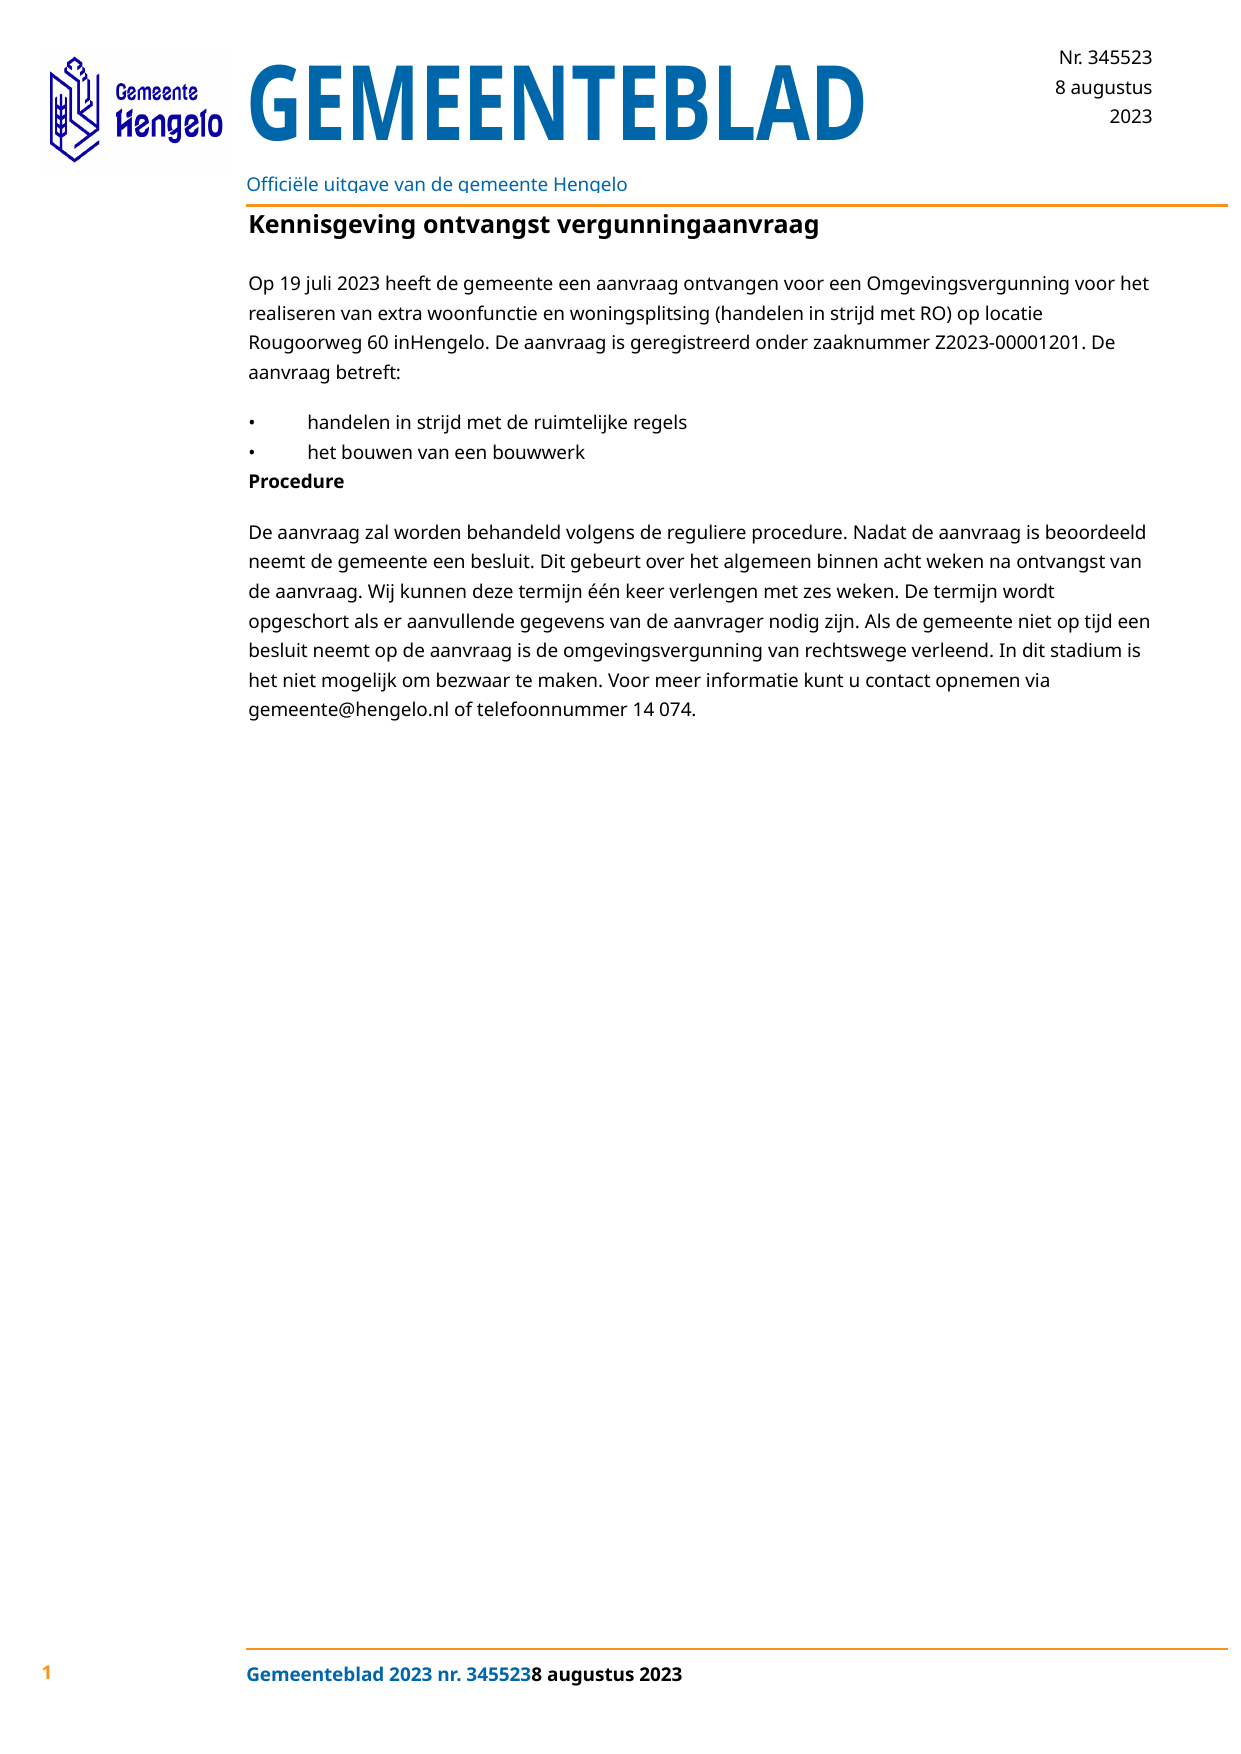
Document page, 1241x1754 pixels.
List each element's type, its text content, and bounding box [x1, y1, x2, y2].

text Procedure [248, 469, 1152, 494]
list het bouwen van een bouwwerk [248, 439, 1152, 465]
text De aanvraag zal worden behandeld volgens de reguliere procedure. Nadat de aanvraag is beoordeeld neemt de gemeente een besluit. Dit gebeurt over het algemeen binnen acht weken na ontvangst van de aanvraag. Wij kunnen deze termijn één keer verlengen met zes weken. De termijn wordt opgeschort als er aanvullende gegevens van de aanvrager nodig zijn. Als de gemeente niet op tijd een besluit neemt op de aanvraag is de omgevingsvergunning van rechtswege verleend. In dit stadium is het niet mogelijk om bezwaar te maken. Voor meer informatie kunt u contact opnemen via gemeente@hengelo.nl of telefoonnummer 14 074. [248, 519, 1152, 722]
text Kennisgeving ontvangst vergunningaanvraag [248, 207, 1152, 241]
picture [41, 47, 231, 172]
text Op 19 juli 2023 heeft de gemeente een aanvraag ontvangen voor een Omgevingsvergunning voor het realiseren van extra woonfunctie en woningsplitsing (handelen in strijd met RO) op locatie Rougoorweg 60 inHengelo. De aanvraag is geregistreerd onder zaaknummer Z2023-00001201. De aanvraag betreft: [248, 270, 1152, 385]
list handelen in strijd met de ruimtelijke regels [248, 409, 1152, 435]
